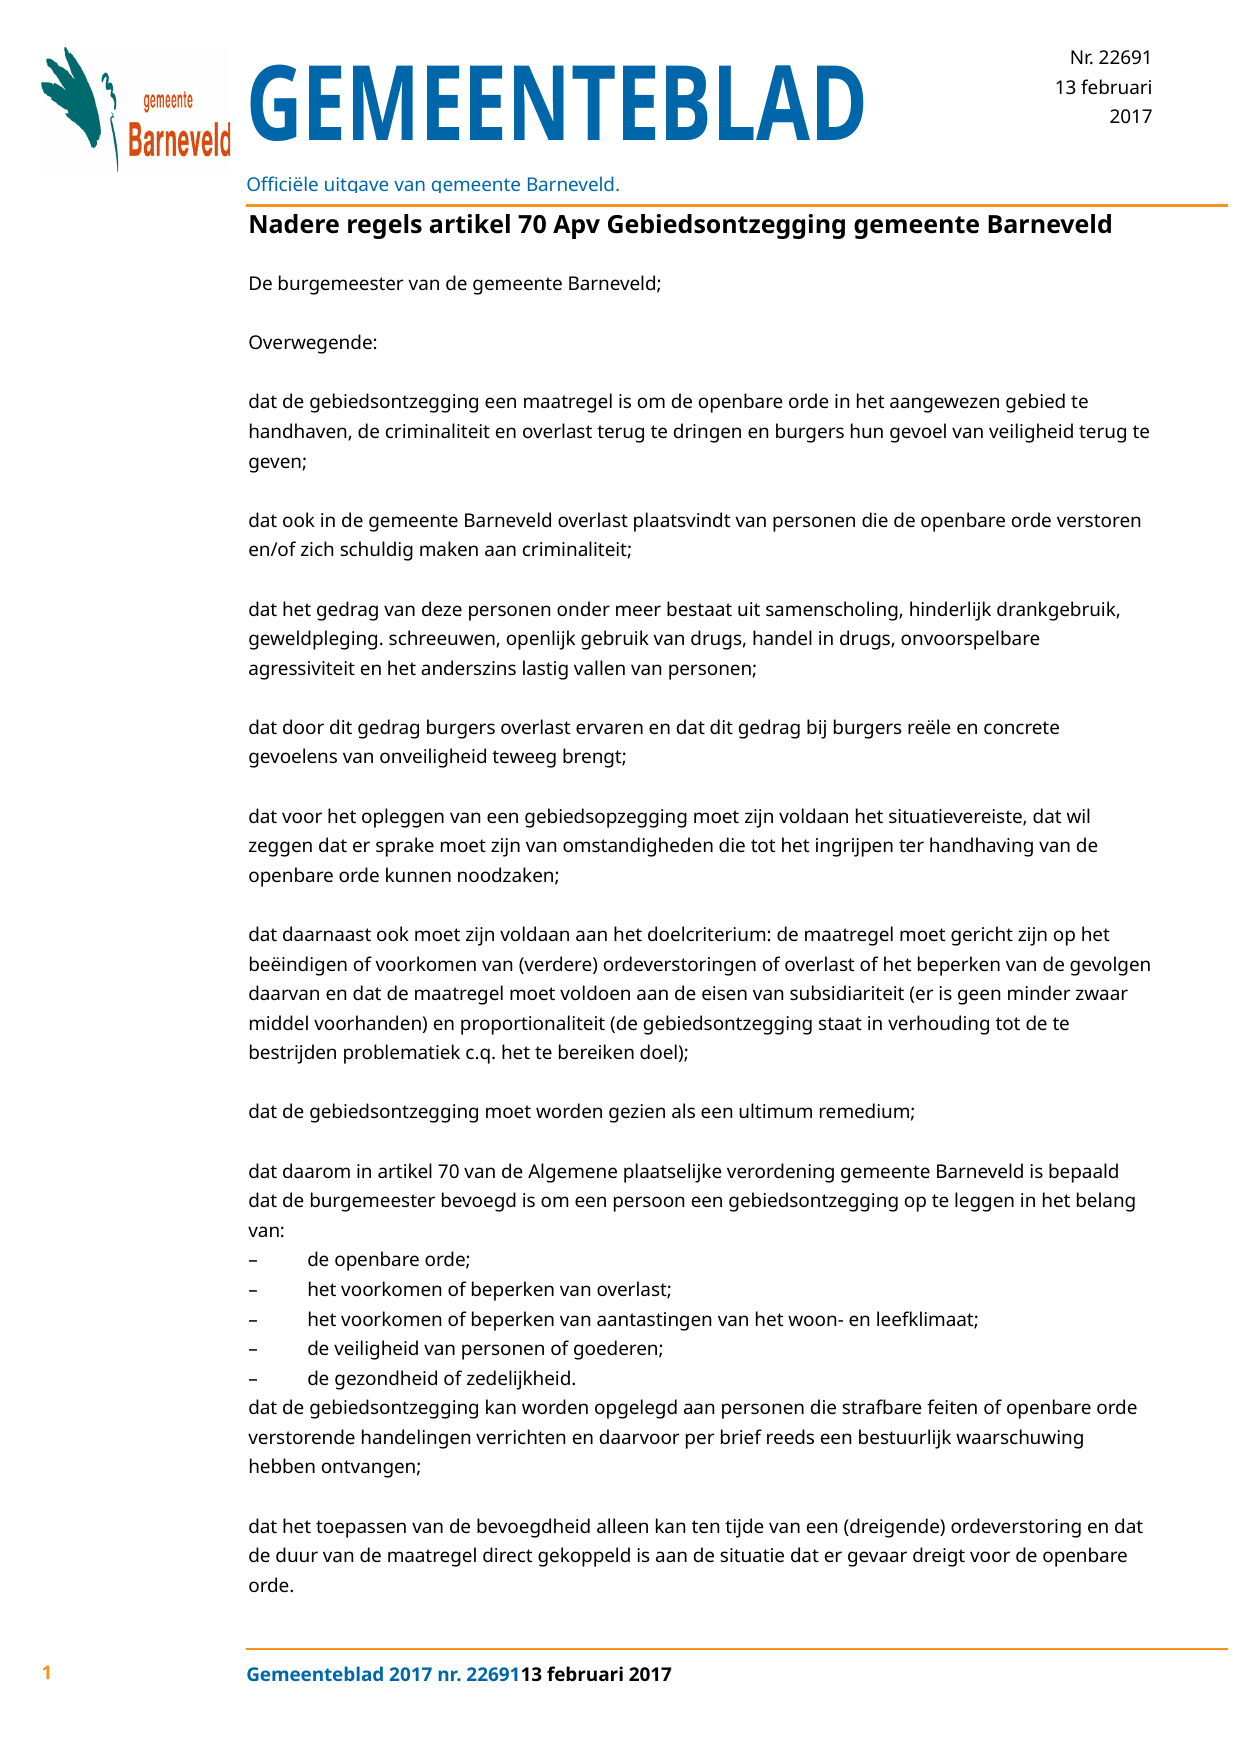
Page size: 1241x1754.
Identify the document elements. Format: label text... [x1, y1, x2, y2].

list het voorkomen of beperken van aantastingen van het woon- en leefklimaat; [248, 1306, 1152, 1331]
text De burgemeester van de gemeente Barneveld; [248, 270, 1152, 296]
text dat de gebiedsontzegging kan worden opgelegd aan personen die strafbare feiten of openbare orde verstorende handelingen verrichten en daarvoor per brief reeds een bestuurlijk waarschuwing hebben ontvangen; [248, 1394, 1152, 1479]
list het voorkomen of beperken van overlast; [248, 1276, 1152, 1302]
picture [41, 47, 231, 172]
text Nadere regels artikel 70 Apv Gebiedsontzegging gemeente Barneveld [248, 207, 1152, 241]
text dat de gebiedsontzegging moet worden gezien als een ultimum remedium; [248, 1099, 1152, 1124]
list de openbare orde; [248, 1247, 1152, 1272]
text dat ook in de gemeente Barneveld overlast plaatsvindt van personen die de openbare orde verstoren en/of zich schuldig maken aan criminaliteit; [248, 507, 1152, 562]
list de veiligheid van personen of goederen; [248, 1335, 1152, 1361]
text dat het toepassen van de bevoegdheid alleen kan ten tijde van een (dreigende) ordeverstoring en dat de duur van de maatregel direct gekoppeld is aan de situatie dat er gevaar dreigt voor de openbare orde. [248, 1513, 1152, 1598]
text dat daarom in artikel 70 van de Algemene plaatselijke verordening gemeente Barneveld is bepaald dat de burgemeester bevoegd is om een persoon een gebiedsontzegging op te leggen in het belang van: [248, 1158, 1152, 1243]
list de gezondheid of zedelijkheid. [248, 1365, 1152, 1391]
text dat daarnaast ook moet zijn voldaan aan het doelcriterium: de maatregel moet gericht zijn op het beëindigen of voorkomen van (verdere) ordeverstoringen of overlast of het beperken van de gevolgen daarvan en dat de maatregel moet voldoen aan de eisen van subsidiariteit (er is geen minder zwaar middel voorhanden) en proportionaliteit (de gebiedsontzegging staat in verhouding tot de te bestrijden problematiek c.q. het te bereiken doel); [248, 921, 1152, 1065]
text dat door dit gedrag burgers overlast ervaren en dat dit gedrag bij burgers reële en concrete gevoelens van onveiligheid teweeg brengt; [248, 714, 1152, 769]
text dat de gebiedsontzegging een maatregel is om de openbare orde in het aangewezen gebied te handhaven, de criminaliteit en overlast terug te dringen en burgers hun gevoel van veiligheid terug te geven; [248, 389, 1152, 473]
text dat voor het opleggen van een gebiedsopzegging moet zijn voldaan het situatievereiste, dat wil zeggen dat er sprake moet zijn van omstandigheden die tot het ingrijpen ter handhaving van de openbare orde kunnen noodzaken; [248, 803, 1152, 888]
text Overwegende: [248, 329, 1152, 355]
text dat het gedrag van deze personen onder meer bestaat uit samenscholing, hinderlijk drankgebruik, geweldpleging. schreeuwen, openlijk gebruik van drugs, handel in drugs, onvoorspelbare agressiviteit en het anderszins lastig vallen van personen; [248, 596, 1152, 681]
